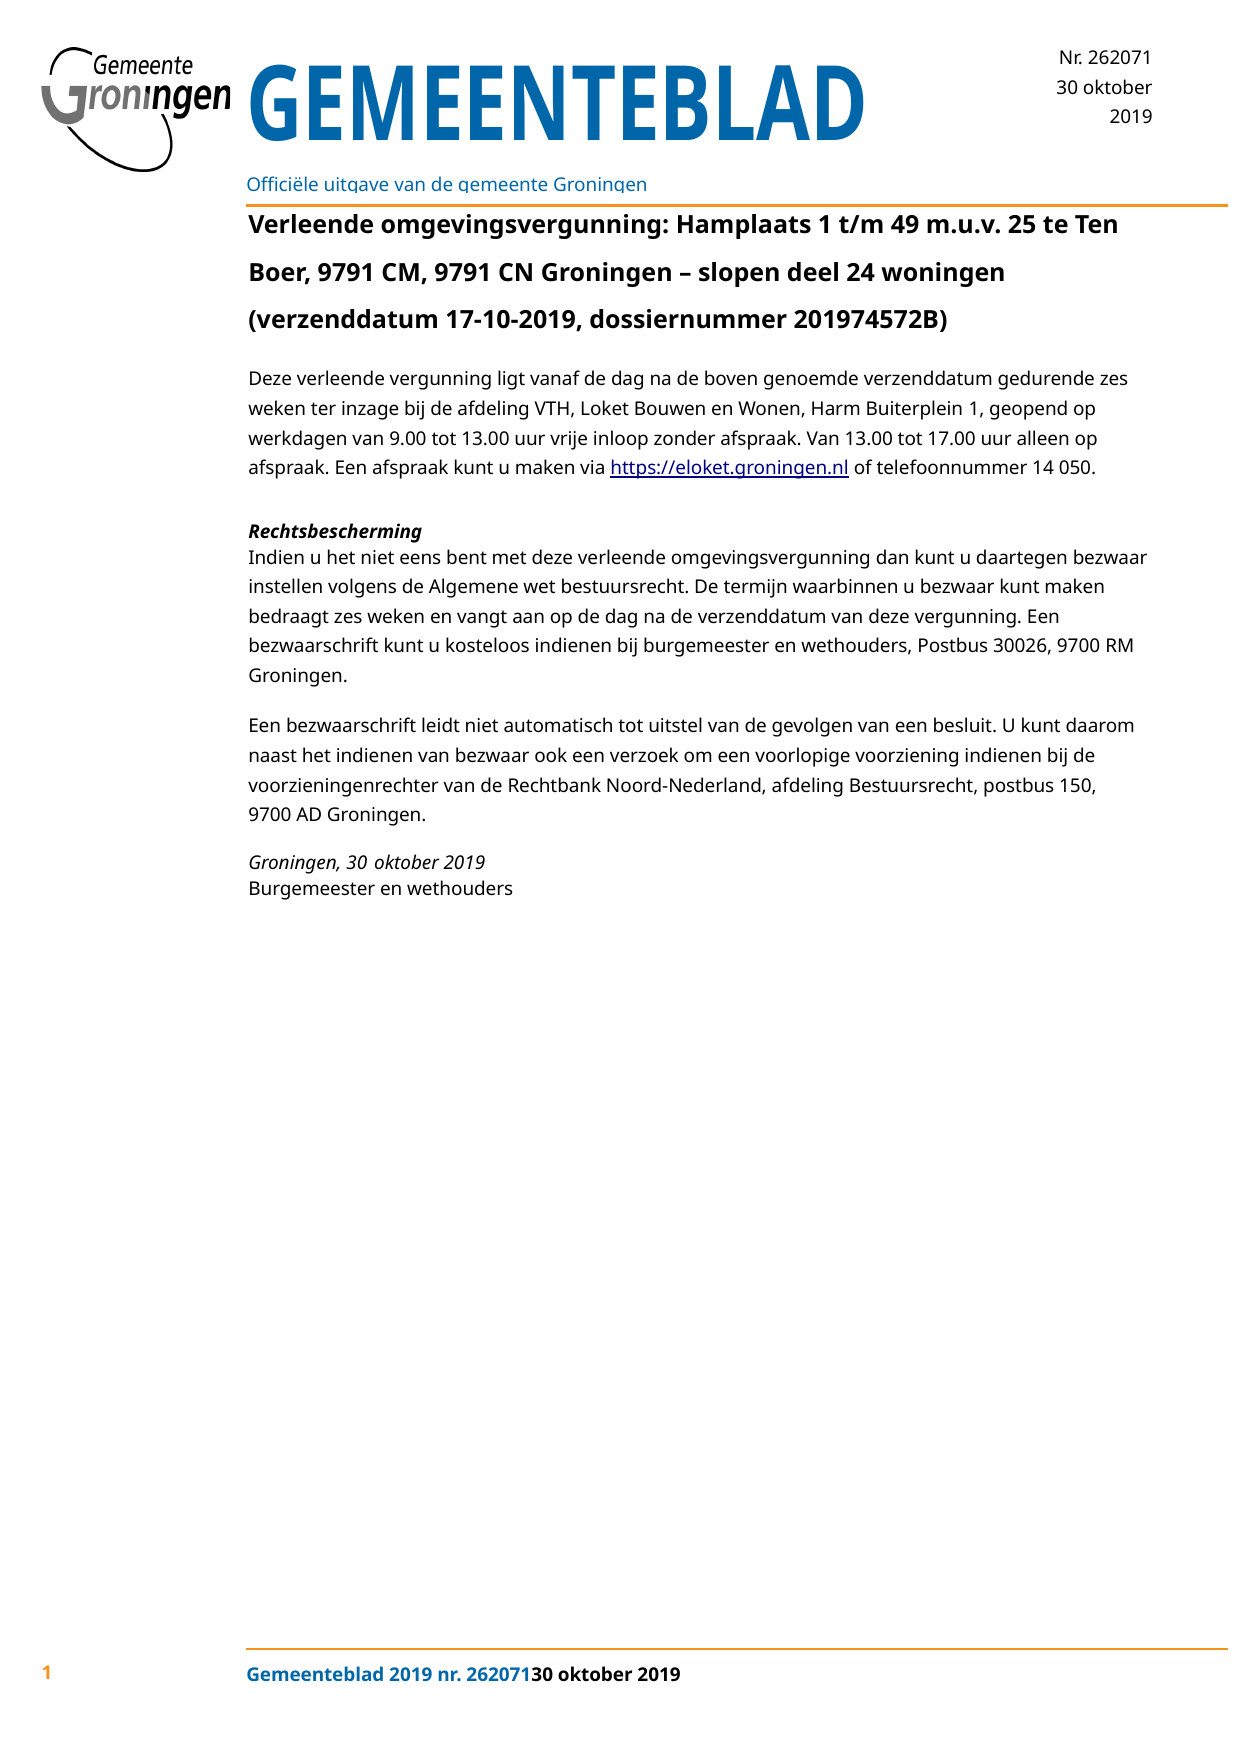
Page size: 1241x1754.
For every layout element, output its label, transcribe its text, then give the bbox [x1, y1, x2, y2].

text Rechtsbescherming [248, 518, 1152, 544]
text Groningen, 30 oktober 2019 [248, 849, 1152, 875]
text Burgemeester en wethouders [248, 875, 1152, 901]
text Een bezwaarschrift leidt niet automatisch tot uitstel van de gevolgen van een besluit. U kunt daarom naast het indienen van bezwaar ook een verzoek om een voorlopige voorziening indienen bij de voorzieningenrechter van de Rechtbank Noord-Nederland, afdeling Bestuursrecht, postbus 150, 9700 AD Groningen. [248, 713, 1152, 827]
text Deze verleende vergunning ligt vanaf de dag na de boven genoemde verzenddatum gedurende zes weken ter inzage bij de afdeling VTH, Loket Bouwen en Wonen, Harm Buiterplein 1, geopend op werkdagen van 9.00 tot 13.00 uur vrije inloop zonder afspraak. Van 13.00 tot 17.00 uur alleen op afspraak. Een afspraak kunt u maken via https://eloket.groningen.nl of telefoonnummer 14 050. [248, 366, 1152, 480]
text Verleende omgevingsvergunning: Hamplaats 1 t/m 49 m.u.v. 25 te Ten Boer, 9791 CM, 9791 CN Groningen – slopen deel 24 woningen (verzenddatum 17-10-2019, dossiernummer 201974572B) [248, 207, 1152, 336]
text Indien u het niet eens bent met deze verleende omgevingsvergunning dan kunt u daartegen bezwaar instellen volgens de Algemene wet bestuursrecht. De termijn waarbinnen u bezwaar kunt maken bedraagt zes weken en vangt aan op de dag na de verzenddatum van deze vergunning. Een bezwaarschrift kunt u kosteloos indienen bij burgemeester en wethouders, Postbus 30026, 9700 RM Groningen. [248, 544, 1152, 688]
picture [41, 47, 231, 172]
